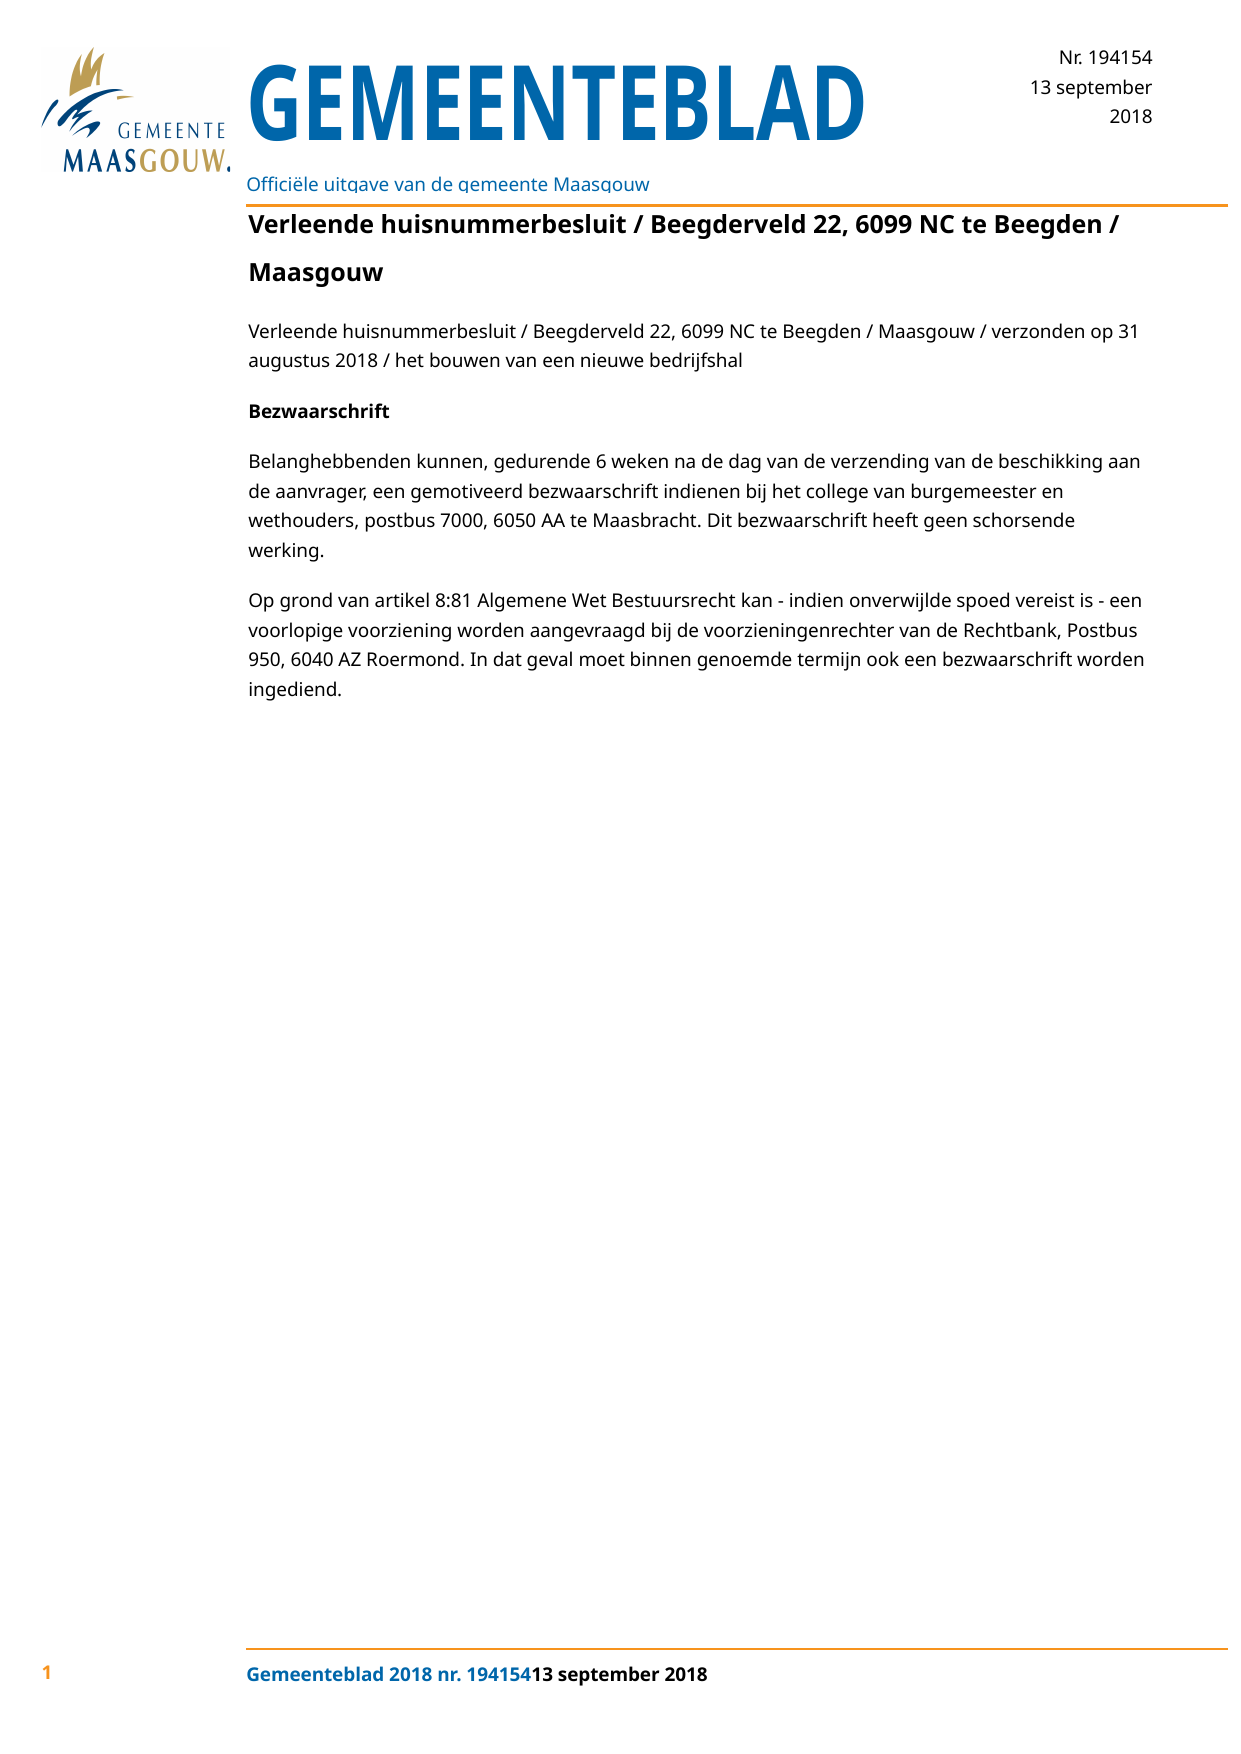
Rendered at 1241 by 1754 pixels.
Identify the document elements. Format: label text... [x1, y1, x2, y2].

picture [41, 47, 231, 172]
text Op grond van artikel 8:81 Algemene Wet Bestuursrecht kan - indien onverwijlde spoed vereist is - een voorlopige voorziening worden aangevraagd bij de voorzieningenrechter van de Rechtbank, Postbus 950, 6040 AZ Roermond. In dat geval moet binnen genoemde termijn ook een bezwaarschrift worden ingediend. [248, 587, 1152, 702]
text Bezwaarschrift [248, 398, 1152, 424]
text Verleende huisnummerbesluit / Beegderveld 22, 6099 NC te Beegden / Maasgouw [248, 207, 1152, 288]
text Verleende huisnummerbesluit / Beegderveld 22, 6099 NC te Beegden / Maasgouw / verzonden op 31 augustus 2018 / het bouwen van een nieuwe bedrijfshal [248, 318, 1152, 373]
text Belanghebbenden kunnen, gedurende 6 weken na de dag van de verzending van de beschikking aan de aanvrager, een gemotiveerd bezwaarschrift indienen bij het college van burgemeester en wethouders, postbus 7000, 6050 AA te Maasbracht. Dit bezwaarschrift heeft geen schorsende werking. [248, 448, 1152, 563]
